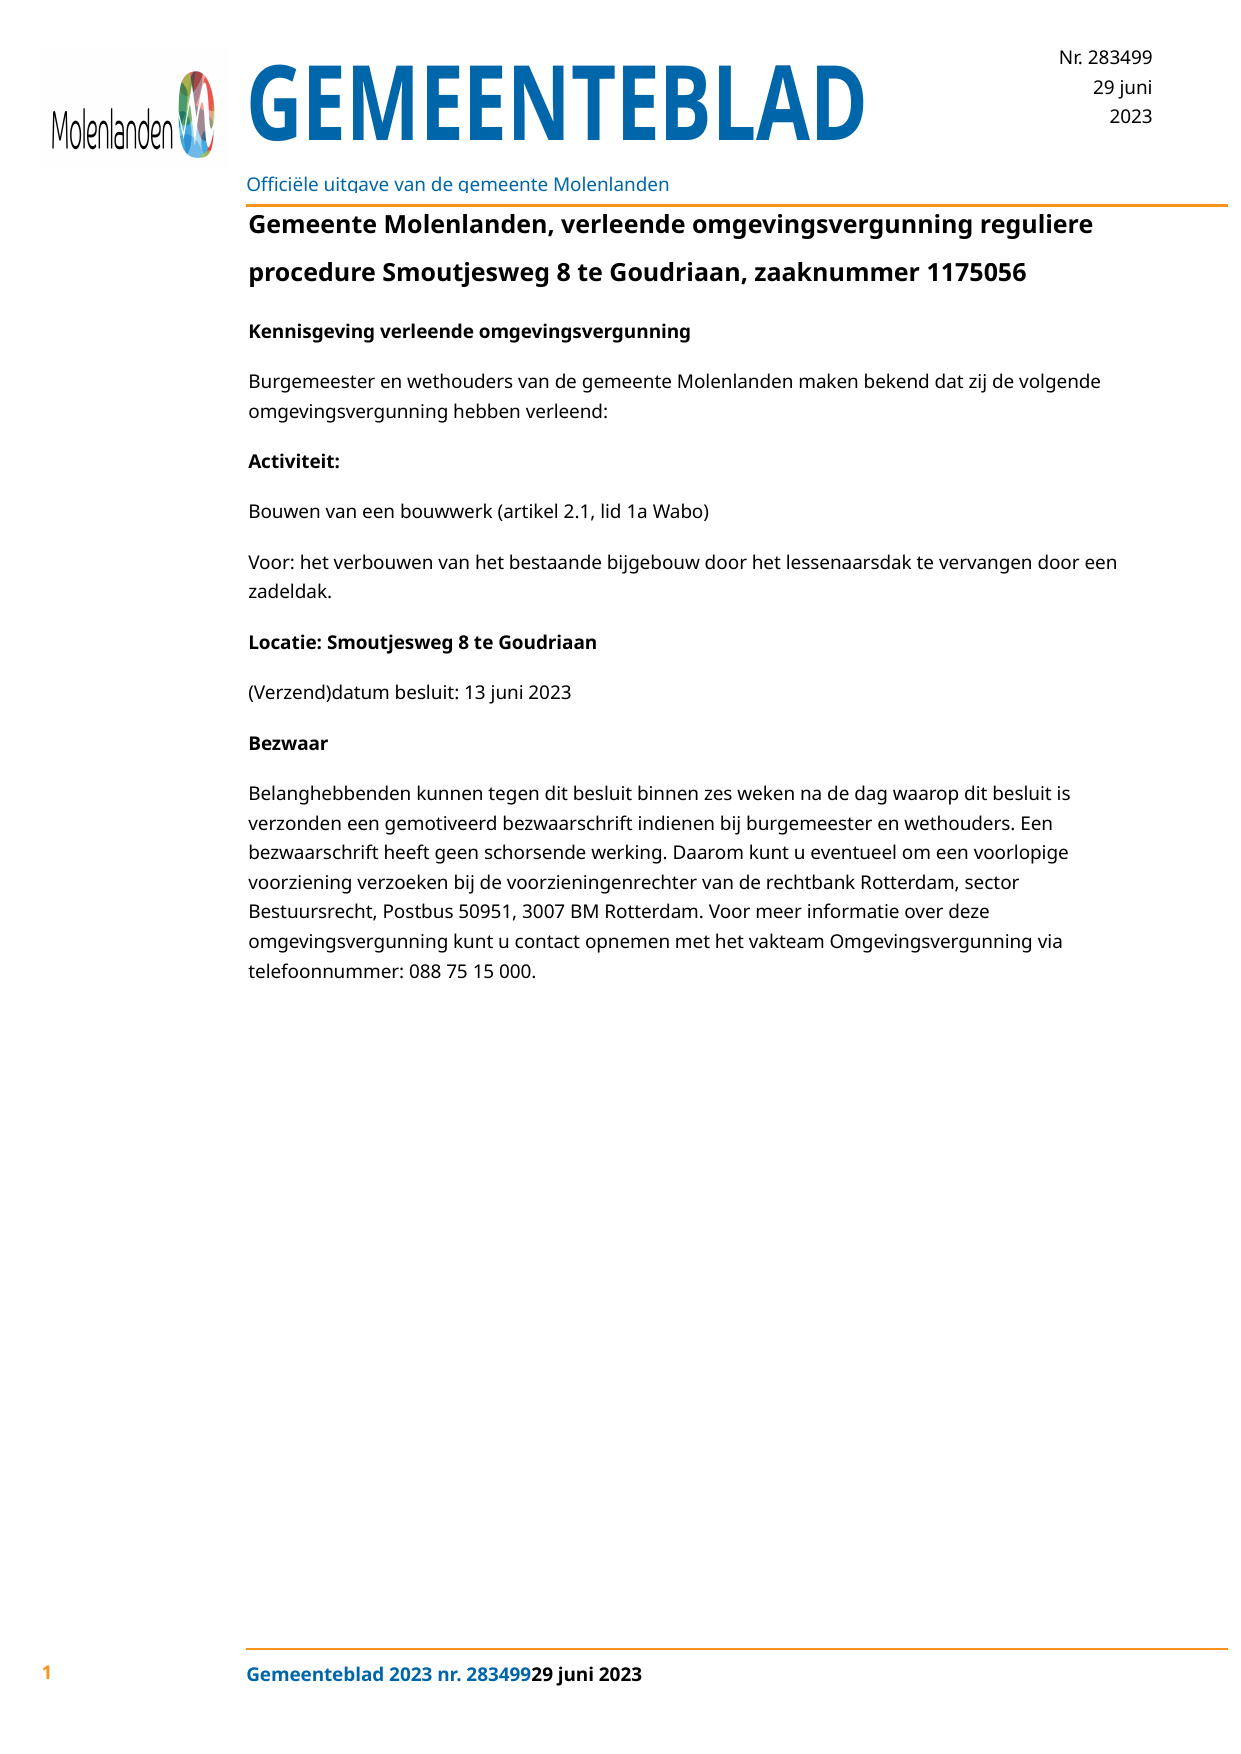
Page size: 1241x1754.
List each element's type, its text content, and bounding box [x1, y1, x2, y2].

text Locatie: Smoutjesweg 8 te Goudriaan [248, 629, 1152, 655]
text Gemeente Molenlanden, verleende omgevingsvergunning reguliere procedure Smoutjesweg 8 te Goudriaan, zaaknummer 1175056 [248, 207, 1152, 288]
text Voor: het verbouwen van het bestaande bijgebouw door het lessenaarsdak te vervangen door een zadeldak. [248, 549, 1152, 604]
text Burgemeester en wethouders van de gemeente Molenlanden maken bekend dat zij de volgende omgevingsvergunning hebben verleend: [248, 368, 1152, 424]
text Bouwen van een bouwwerk (artikel 2.1, lid 1a Wabo) [248, 499, 1152, 524]
picture [41, 47, 231, 172]
text Bezwaar [248, 730, 1152, 756]
text (Verzend)datum besluit: 13 juni 2023 [248, 679, 1152, 705]
text Activiteit: [248, 448, 1152, 474]
text Belanghebbenden kunnen tegen dit besluit binnen zes weken na de dag waarop dit besluit is verzonden een gemotiveerd bezwaarschrift indienen bij burgemeester en wethouders. Een bezwaarschrift heeft geen schorsende werking. Daarom kunt u eventueel om een voorlopige voorziening verzoeken bij de voorzieningenrechter van de rechtbank Rotterdam, sector Bestuursrecht, Postbus 50951, 3007 BM Rotterdam. Voor meer informatie over deze omgevingsvergunning kunt u contact opnemen met het vakteam Omgevingsvergunning via telefoonnummer: 088 75 15 000. [248, 780, 1152, 984]
text Kennisgeving verleende omgevingsvergunning [248, 318, 1152, 344]
